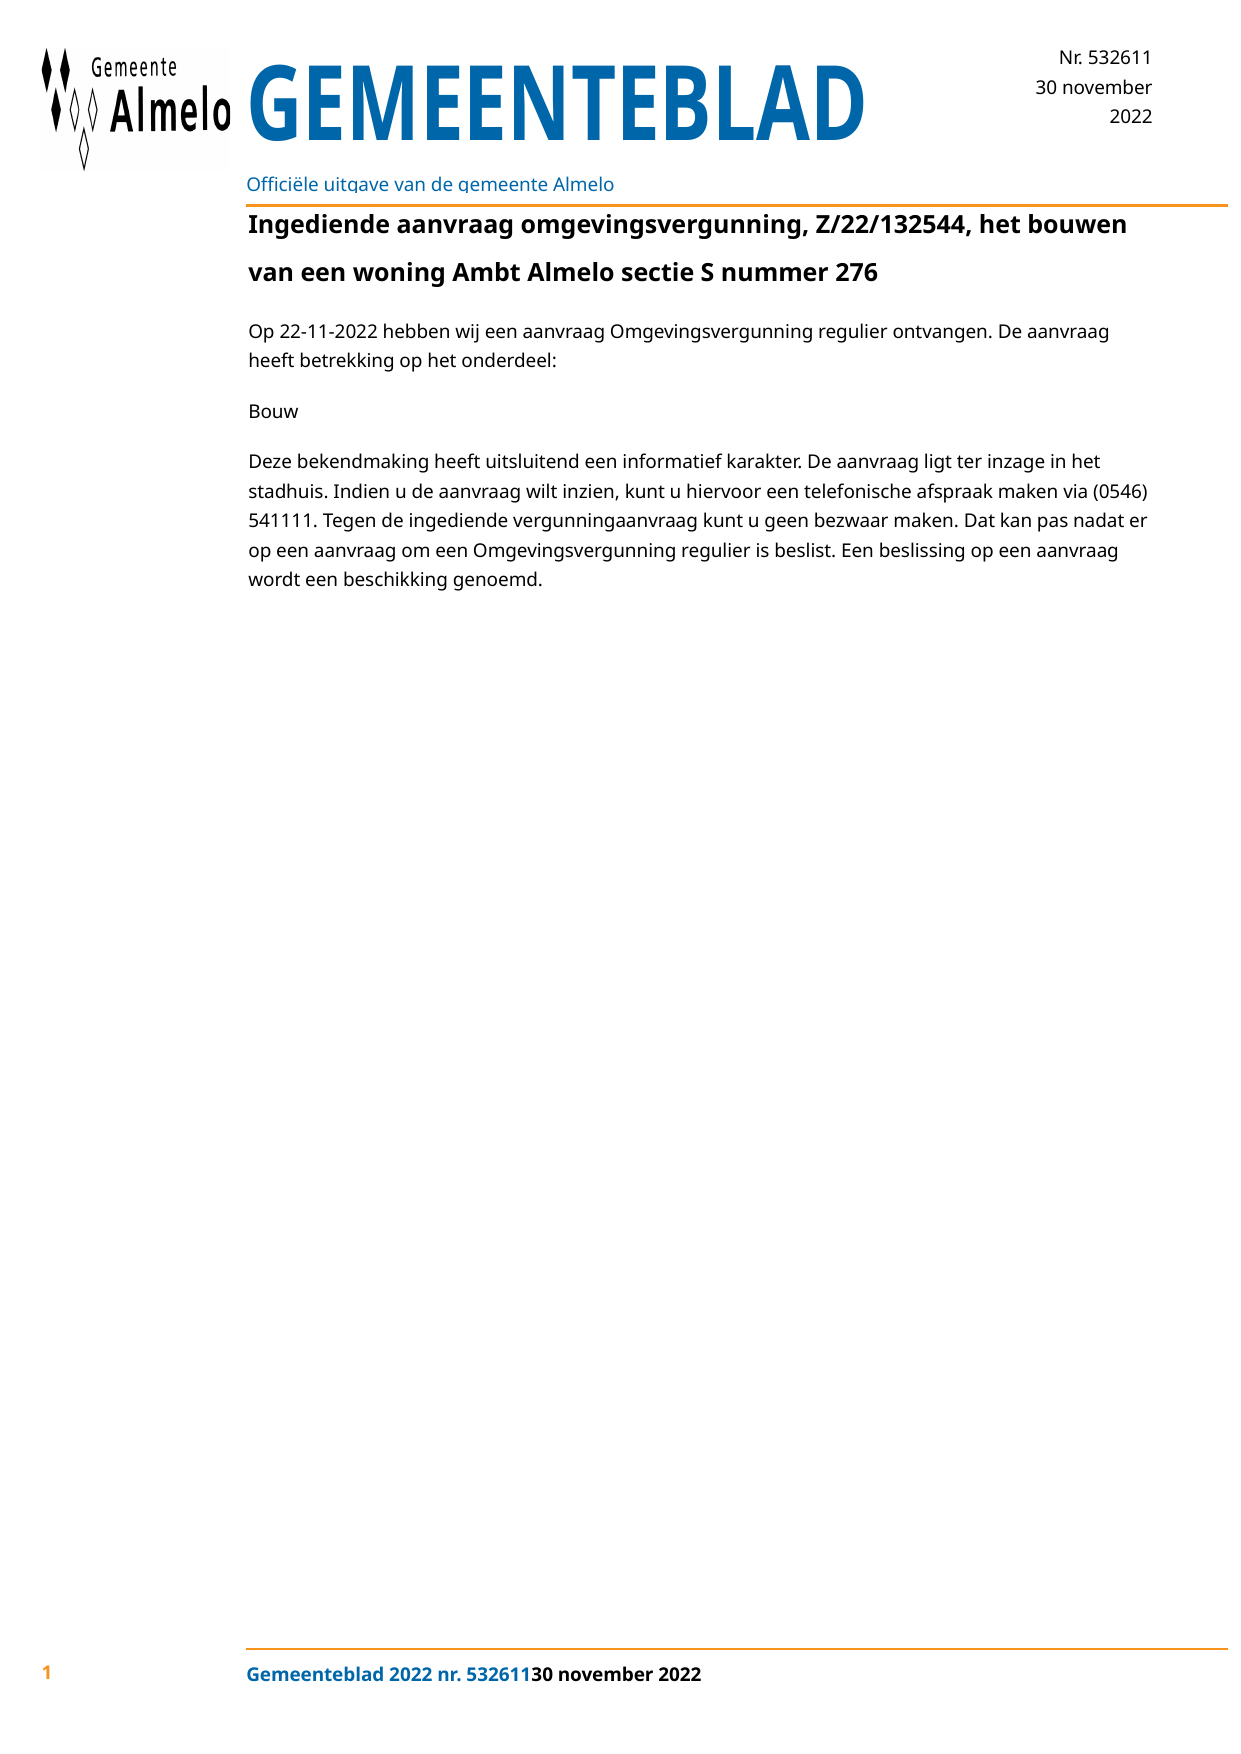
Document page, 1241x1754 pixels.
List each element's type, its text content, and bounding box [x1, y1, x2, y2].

text Deze bekendmaking heeft uitsluitend een informatief karakter. De aanvraag ligt ter inzage in het stadhuis. Indien u de aanvraag wilt inzien, kunt u hiervoor een telefonische afspraak maken via (0546) 541111. Tegen de ingediende vergunningaanvraag kunt u geen bezwaar maken. Dat kan pas nadat er op een aanvraag om een Omgevingsvergunning regulier is beslist. Een beslissing op een aanvraag wordt een beschikking genoemd. [248, 448, 1152, 592]
text Bouw [248, 398, 1152, 424]
text Ingediende aanvraag omgevingsvergunning, Z/22/132544, het bouwen van een woning Ambt Almelo sectie S nummer 276 [248, 207, 1152, 288]
picture [41, 47, 231, 172]
text Op 22-11-2022 hebben wij een aanvraag Omgevingsvergunning regulier ontvangen. De aanvraag heeft betrekking op het onderdeel: [248, 318, 1152, 373]
